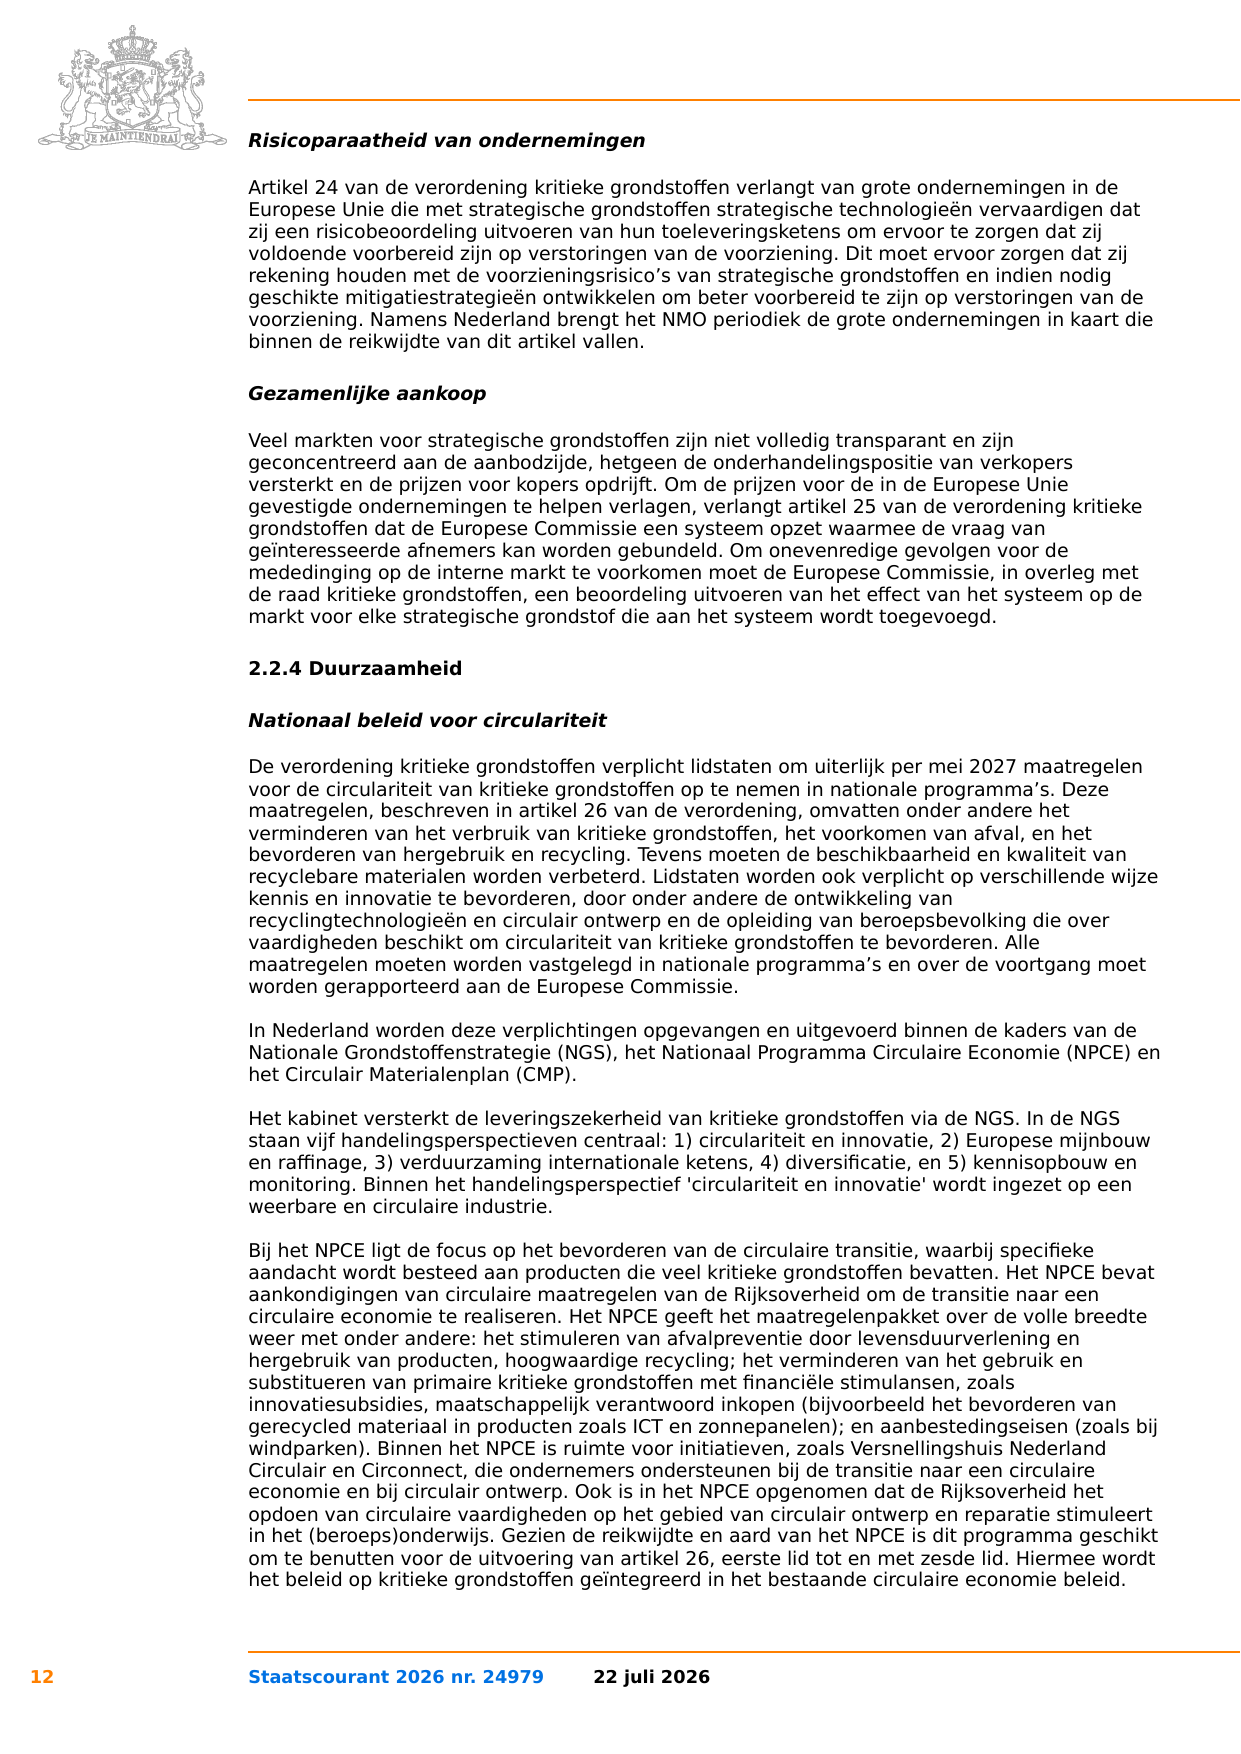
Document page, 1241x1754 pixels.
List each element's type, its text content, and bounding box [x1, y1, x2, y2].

subtitle Nationaal beleid voor circulariteit [248, 709, 1163, 731]
text De verordening kritieke grondstoffen verplicht lidstaten om uiterlijk per mei 2027 maatregelen voor de circulariteit van kritieke grondstoffen op te nemen in nationale programma’s. Deze maatregelen, beschreven in artikel 26 van de verordening, omvatten onder andere het verminderen van het verbruik van kritieke grondstoffen, het voorkomen van afval, en het bevorderen van hergebruik en recycling. Tevens moeten de beschikbaarheid en kwaliteit van recyclebare materialen worden verbeterd. Lidstaten worden ook verplicht op verschillende wijze kennis en innovatie te bevorderen, door onder andere de ontwikkeling van recyclingtechnologieën en circulair ontwerp en de opleiding van beroepsbevolking die over vaardigheden beschikt om circulariteit van kritieke grondstoffen te bevorderen. Alle maatregelen moeten worden vastgelegd in nationale programma’s en over de voortgang moet worden gerapporteerd aan de Europese Commissie. [248, 756, 1163, 998]
text Artikel 24 van de verordening kritieke grondstoffen verlangt van grote ondernemingen in de Europese Unie die met strategische grondstoffen strategische technologieën vervaardigen dat zij een risicobeoordeling uitvoeren van hun toeleveringsketens om ervoor te zorgen dat zij voldoende voorbereid zijn op verstoringen van de voorziening. Dit moet ervoor zorgen dat zij rekening houden met de voorzieningsrisico’s van strategische grondstoffen en indien nodig geschikte mitigatiestrategieën ontwikkelen om beter voorbereid te zijn op verstoringen van de voorziening. Namens Nederland brengt het NMO periodiek de grote ondernemingen in kaart die binnen de reikwijdte van dit artikel vallen. [248, 177, 1163, 353]
subtitle 2.2.4 Duurzaamheid [248, 657, 1163, 679]
text Het kabinet versterkt de leveringszekerheid van kritieke grondstoffen via de NGS. In de NGS staan vijf handelingsperspectieven centraal: 1) circulariteit en innovatie, 2) Europese mijnbouw en raffinage, 3) verduurzaming internationale ketens, 4) diversificatie, en 5) kennisopbouw en monitoring. Binnen het handelingsperspectief 'circulariteit en innovatie' wordt ingezet op een weerbare en circulaire industrie. [248, 1108, 1163, 1218]
picture [38, 25, 227, 150]
text Veel markten voor strategische grondstoffen zijn niet volledig transparant en zijn geconcentreerd aan de aanbodzijde, hetgeen de onderhandelingspositie van verkopers versterkt en de prijzen voor kopers opdrijft. Om de prijzen voor de in de Europese Unie gevestigde ondernemingen te helpen verlagen, verlangt artikel 25 van de verordening kritieke grondstoffen dat de Europese Commissie een systeem opzet waarmee de vraag van geïnteresseerde afnemers kan worden gebundeld. Om onevenredige gevolgen voor de mededinging op de interne markt te voorkomen moet de Europese Commissie, in overleg met de raad kritieke grondstoffen, een beoordeling uitvoeren van het effect van het systeem op de markt voor elke strategische grondstof die aan het systeem wordt toegevoegd. [248, 430, 1163, 627]
subtitle Risicoparaatheid van ondernemingen [248, 130, 1163, 152]
subtitle Gezamenlijke aankoop [248, 383, 1163, 405]
text In Nederland worden deze verplichtingen opgevangen en uitgevoerd binnen de kaders van de Nationale Grondstoffenstrategie (NGS), het Nationaal Programma Circulaire Economie (NPCE) en het Circulair Materialenplan (CMP). [248, 1020, 1163, 1086]
text Bij het NPCE ligt de focus op het bevorderen van de circulaire transitie, waarbij specifieke aandacht wordt besteed aan producten die veel kritieke grondstoffen bevatten. Het NPCE bevat aankondigingen van circulaire maatregelen van de Rijksoverheid om de transitie naar een circulaire economie te realiseren. Het NPCE geeft het maatregelenpakket over de volle breedte weer met onder andere: het stimuleren van afvalpreventie door levensduurverlening en hergebruik van producten, hoogwaardige recycling; het verminderen van het gebruik en substitueren van primaire kritieke grondstoffen met financiële stimulansen, zoals innovatiesubsidies, maatschappelijk verantwoord inkopen (bijvoorbeeld het bevorderen van gerecycled materiaal in producten zoals ICT en zonnepanelen); en aanbestedingseisen (zoals bij windparken). Binnen het NPCE is ruimte voor initiatieven, zoals Versnellingshuis Nederland Circulair en Circonnect, die ondernemers ondersteunen bij de transitie naar een circulaire economie en bij circulair ontwerp. Ook is in het NPCE opgenomen dat de Rijksoverheid het opdoen van circulaire vaardigheden op het gebied van circulair ontwerp en reparatie stimuleert in het (beroeps)onderwijs. Gezien de reikwijdte en aard van het NPCE is dit programma geschikt om te benutten voor de uitvoering van artikel 26, eerste lid tot en met zesde lid. Hiermee wordt het beleid op kritieke grondstoffen geïntegreerd in het bestaande circulaire economie beleid. [248, 1240, 1163, 1591]
